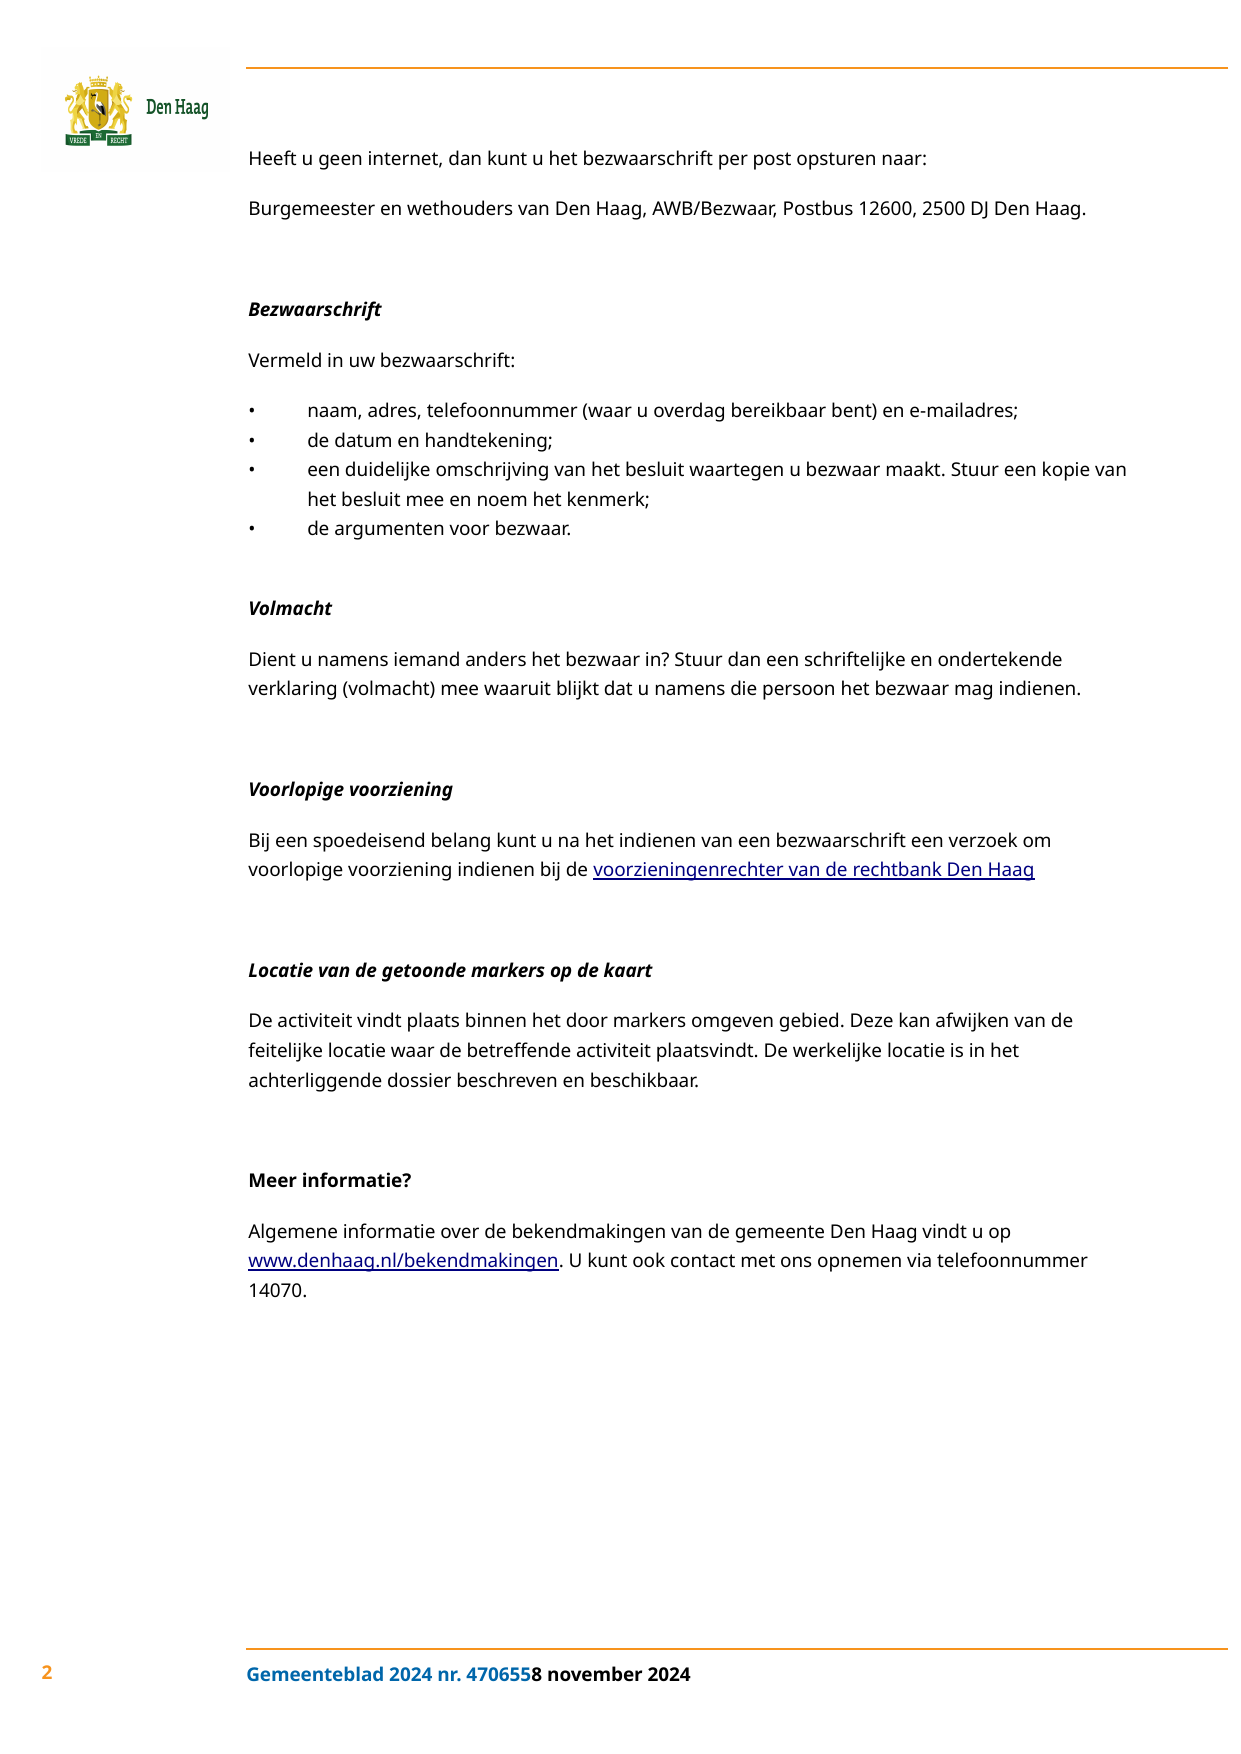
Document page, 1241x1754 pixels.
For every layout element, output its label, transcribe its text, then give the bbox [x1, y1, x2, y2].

text Bezwaarschrift [248, 296, 1152, 322]
list de datum en handtekening; [248, 427, 1152, 453]
text Algemene informatie over de bekendmakingen van de gemeente Den Haag vindt u op www.denhaag.nl/bekendmakingen. U kunt ook contact met ons opnemen via telefoonnummer 14070. [248, 1218, 1152, 1303]
text Meer informatie? [248, 1168, 1152, 1193]
text Locatie van de getoonde markers op de kaart [248, 957, 1152, 983]
text Vermeld in uw bezwaarschrift: [248, 347, 1152, 373]
picture [41, 47, 231, 172]
list naam, adres, telefoonnummer (waar u overdag bereikbaar bent) en e-mailadres; [248, 397, 1152, 423]
text Bij een spoedeisend belang kunt u na het indienen van een bezwaarschrift een verzoek om voorlopige voorziening indienen bij de voorzieningenrechter van de rechtbank Den Haag [248, 827, 1152, 882]
list een duidelijke omschrijving van het besluit waartegen u bezwaar maakt. Stuur een kopie van het besluit mee en noem het kenmerk; [248, 456, 1152, 512]
text De activiteit vindt plaats binnen het door markers omgeven gebied. Deze kan afwijken van de feitelijke locatie waar de betreffende activiteit plaatsvindt. De werkelijke locatie is in het achterliggende dossier beschreven en beschikbaar. [248, 1008, 1152, 1093]
text Voorlopige voorziening [248, 776, 1152, 802]
text Dient u namens iemand anders het bezwaar in? Stuur dan een schriftelijke en ondertekende verklaring (volmacht) mee waaruit blijkt dat u namens die persoon het bezwaar mag indienen. [248, 646, 1152, 701]
text Volmacht [248, 596, 1152, 621]
text Burgemeester en wethouders van Den Haag, AWB/Bezwaar, Postbus 12600, 2500 DJ Den Haag. [248, 196, 1152, 221]
list de argumenten voor bezwaar. [248, 516, 1152, 541]
text Heeft u geen internet, dan kunt u het bezwaarschrift per post opsturen naar: [248, 145, 1152, 171]
